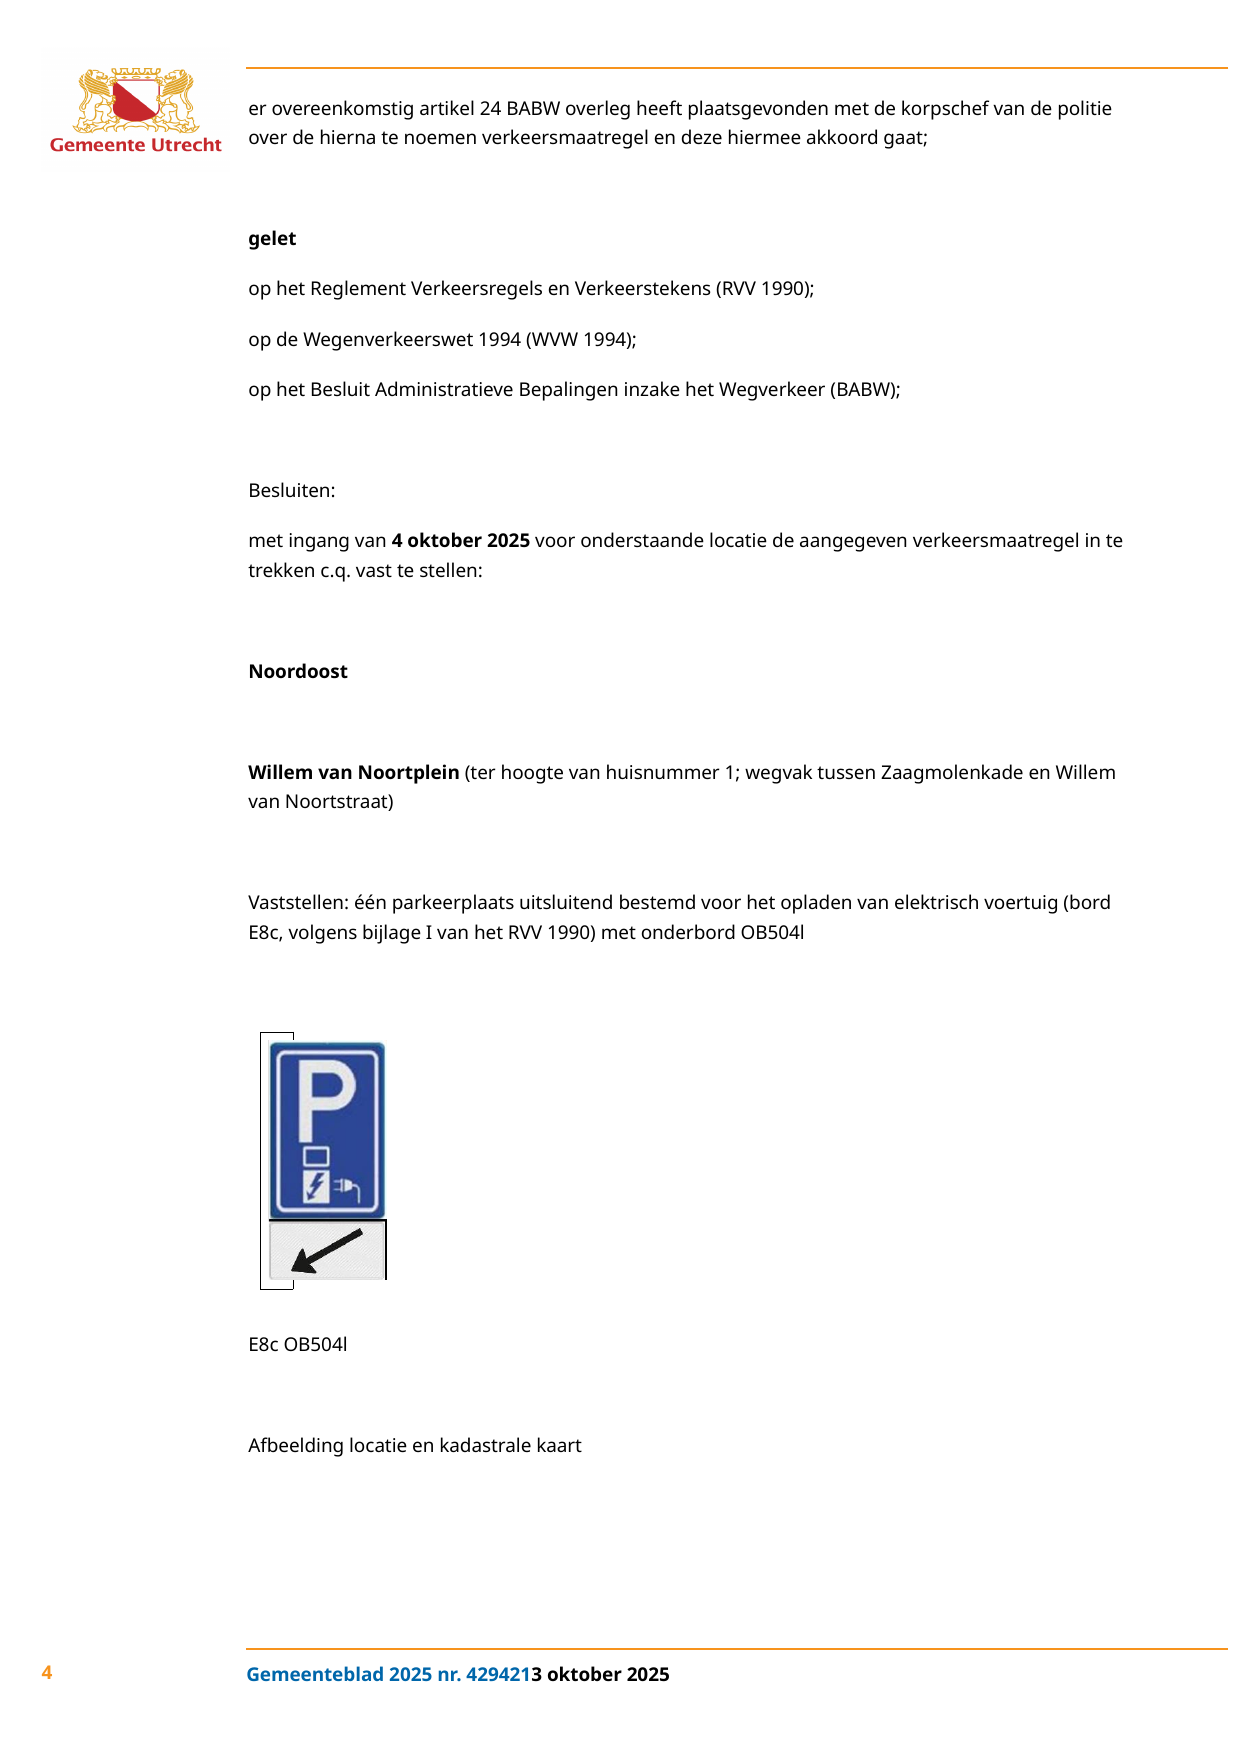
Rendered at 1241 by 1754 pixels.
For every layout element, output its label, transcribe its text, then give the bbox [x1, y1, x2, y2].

text met ingang van 4 oktober 2025 voor onderstaande locatie de aangegeven verkeersmaatregel in te trekken c.q. vast te stellen: [248, 528, 1152, 583]
text gelet [248, 225, 1152, 251]
text Vaststellen: één parkeerplaats uitsluitend bestemd voor het opladen van elektrisch voertuig (bord E8c, volgens bijlage I van het RVV 1990) met onderbord OB504l [248, 889, 1152, 945]
text Afbeelding locatie en kadastrale kaart [248, 1432, 1152, 1457]
text Willem van Noortplein (ter hoogte van huisnummer 1; wegvak tussen Zaagmolenkade en Willem van Noortstraat) [248, 759, 1152, 814]
picture [268, 1040, 387, 1280]
text Noordoost [248, 658, 1152, 684]
text op het Reglement Verkeersregels en Verkeerstekens (RVV 1990); [248, 276, 1152, 301]
text er overeenkomstig artikel 24 BABW overleg heeft plaatsgevonden met de korpschef van de politie over de hierna te noemen verkeersmaatregel en deze hiermee akkoord gaat; [248, 95, 1152, 150]
text op de Wegenverkeerswet 1994 (WVW 1994); [248, 326, 1152, 352]
picture [41, 47, 231, 172]
text E8c OB504l [248, 1331, 1152, 1357]
text op het Besluit Administratieve Bepalingen inzake het Wegverkeer (BABW); [248, 376, 1152, 402]
text Besluiten: [248, 477, 1152, 503]
